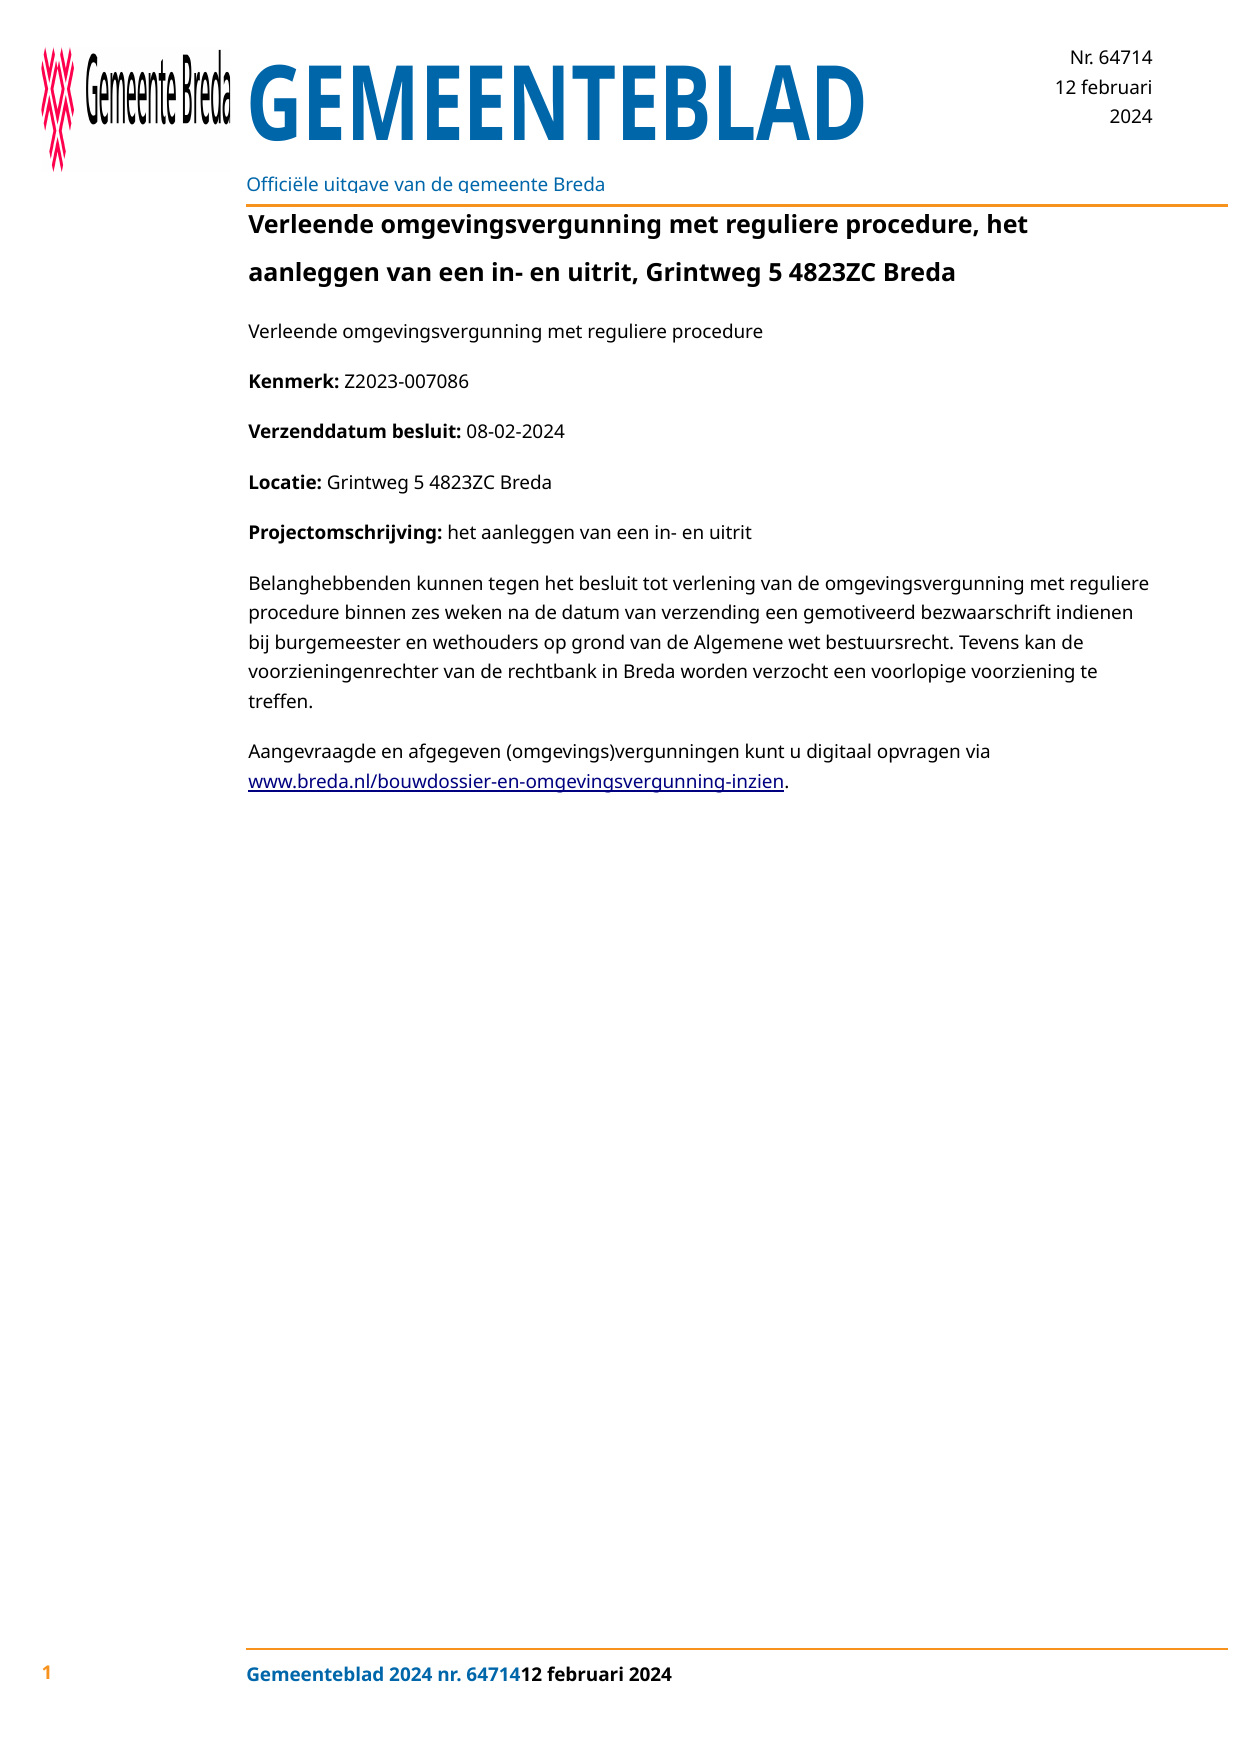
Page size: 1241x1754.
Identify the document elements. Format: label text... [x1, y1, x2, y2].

text Verleende omgevingsvergunning met reguliere procedure [248, 318, 1152, 344]
text Belanghebbenden kunnen tegen het besluit tot verlening van de omgevingsvergunning met reguliere procedure binnen zes weken na de datum van verzending een gemotiveerd bezwaarschrift indienen bij burgemeester en wethouders op grond van de Algemene wet bestuursrecht. Tevens kan de voorzieningenrechter van de rechtbank in Breda worden verzocht een voorlopige voorziening te treffen. [248, 570, 1152, 714]
text Locatie: Grintweg 5 4823ZC Breda [248, 469, 1152, 495]
text Aangevraagde en afgegeven (omgevings)vergunningen kunt u digitaal opvragen via www.breda.nl/bouwdossier-en-omgevingsvergunning-inzien. [248, 739, 1152, 794]
text Verleende omgevingsvergunning met reguliere procedure, het aanleggen van een in- en uitrit, Grintweg 5 4823ZC Breda [248, 207, 1152, 288]
text Verzenddatum besluit: 08-02-2024 [248, 419, 1152, 444]
picture [41, 47, 231, 172]
text Projectomschrijving: het aanleggen van een in- en uitrit [248, 519, 1152, 545]
text Kenmerk: Z2023-007086 [248, 368, 1152, 394]
